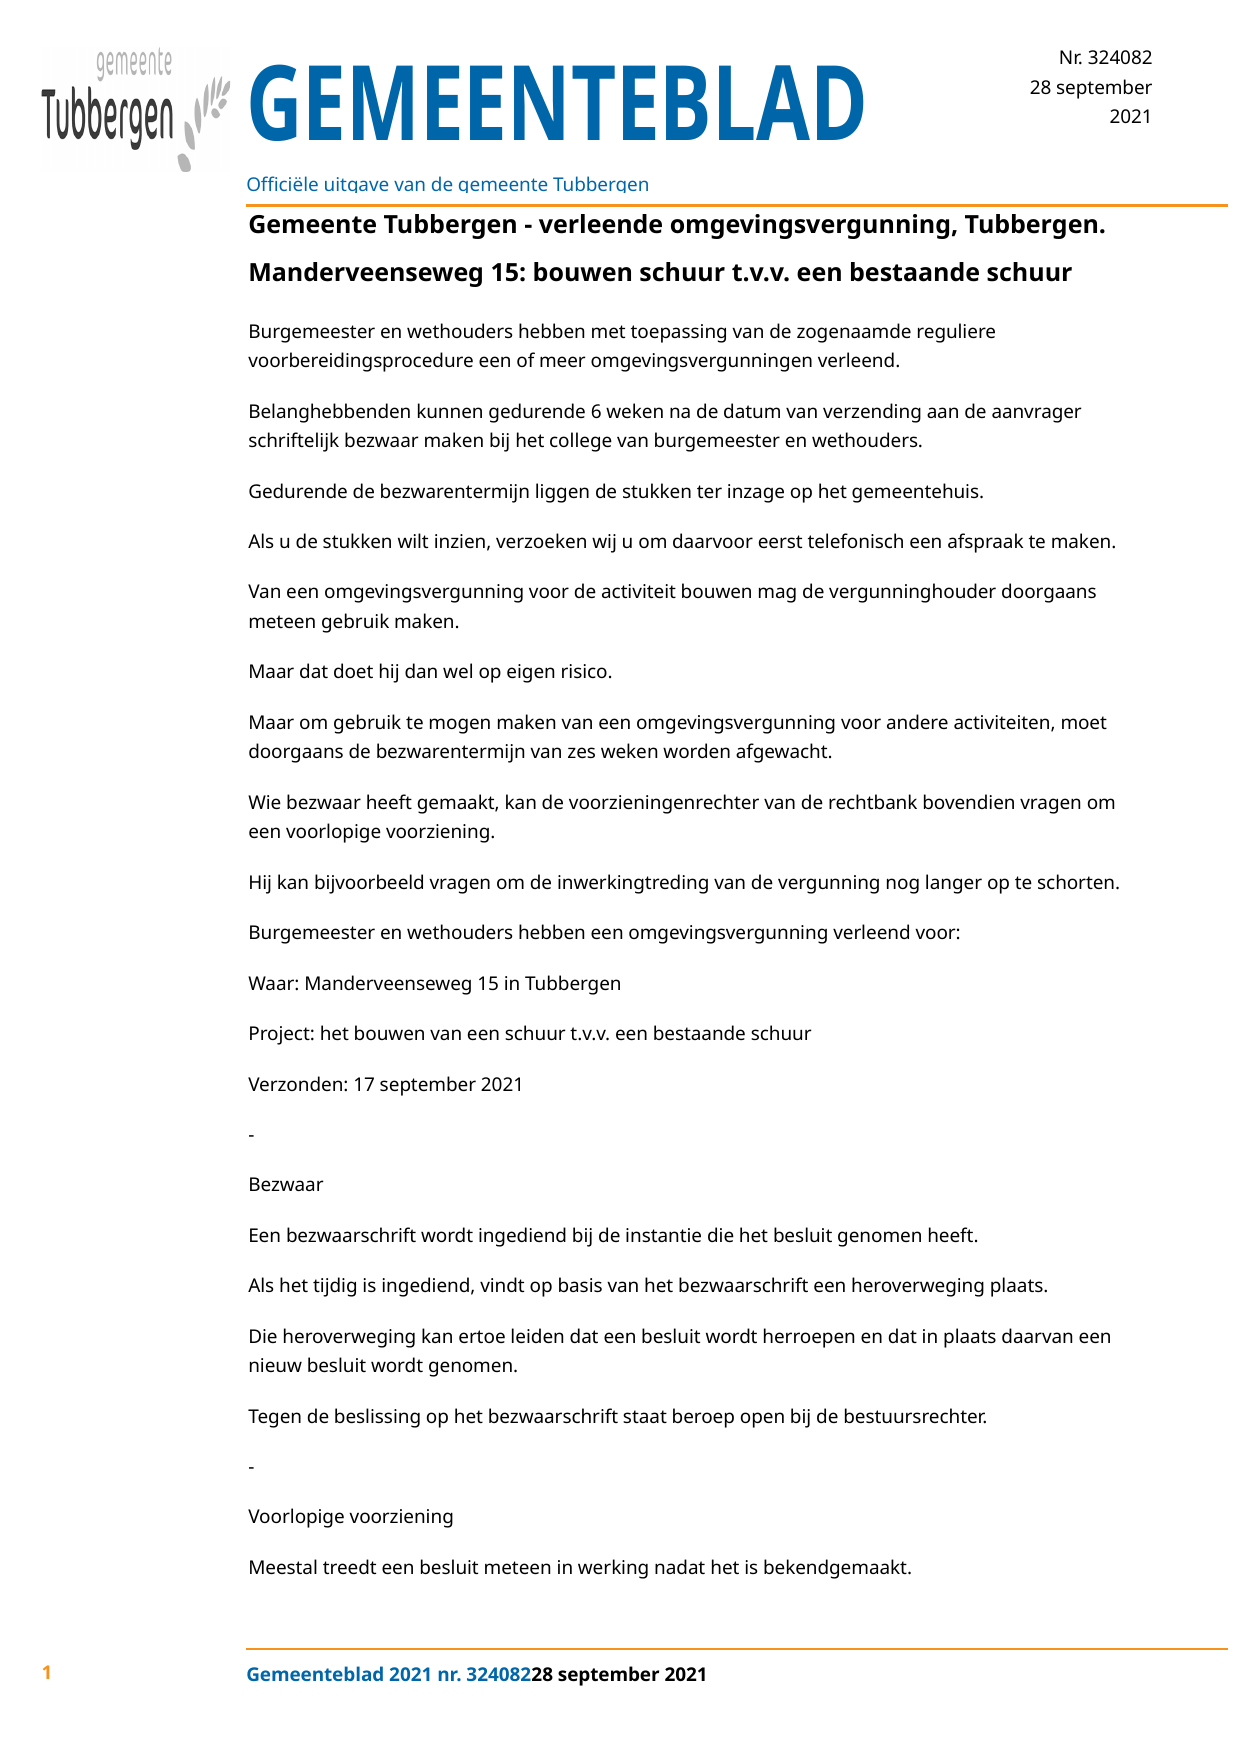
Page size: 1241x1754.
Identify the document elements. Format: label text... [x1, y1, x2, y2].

picture [41, 47, 231, 172]
text - [248, 1121, 1152, 1147]
text Als u de stukken wilt inzien, verzoeken wij u om daarvoor eerst telefonisch een afspraak te maken. [248, 528, 1152, 554]
text Maar om gebruik te mogen maken van een omgevingsvergunning voor andere activiteiten, moet doorgaans de bezwarentermijn van zes weken worden afgewacht. [248, 709, 1152, 764]
text Van een omgevingsvergunning voor de activiteit bouwen mag de vergunninghouder doorgaans meteen gebruik maken. [248, 579, 1152, 634]
text Een bezwaarschrift wordt ingediend bij de instantie die het besluit genomen heeft. [248, 1222, 1152, 1248]
text Project: het bouwen van een schuur t.v.v. een bestaande schuur [248, 1020, 1152, 1046]
text Meestal treedt een besluit meteen in werking nadat het is bekendgemaakt. [248, 1554, 1152, 1580]
text - [248, 1453, 1152, 1479]
text Voorlopige voorziening [248, 1504, 1152, 1529]
text Bezwaar [248, 1172, 1152, 1197]
text Die heroverweging kan ertoe leiden dat een besluit wordt herroepen en dat in plaats daarvan een nieuw besluit wordt genomen. [248, 1323, 1152, 1378]
text Hij kan bijvoorbeeld vragen om de inwerkingtreding van de vergunning nog langer op te schorten. [248, 869, 1152, 895]
text Belanghebbenden kunnen gedurende 6 weken na de datum van verzending aan de aanvrager schriftelijk bezwaar maken bij het college van burgemeester en wethouders. [248, 398, 1152, 453]
text Waar: Manderveenseweg 15 in Tubbergen [248, 970, 1152, 996]
text Wie bezwaar heeft gemaakt, kan de voorzieningenrechter van de rechtbank bovendien vragen om een voorlopige voorziening. [248, 789, 1152, 844]
text Gemeente Tubbergen - verleende omgevingsvergunning, Tubbergen. Manderveenseweg 15: bouwen schuur t.v.v. een bestaande schuur [248, 207, 1152, 288]
text Burgemeester en wethouders hebben een omgevingsvergunning verleend voor: [248, 919, 1152, 945]
text Gedurende de bezwarentermijn liggen de stukken ter inzage op het gemeentehuis. [248, 478, 1152, 504]
text Tegen de beslissing op het bezwaarschrift staat beroep open bij de bestuursrechter. [248, 1403, 1152, 1429]
text Burgemeester en wethouders hebben met toepassing van de zogenaamde reguliere voorbereidingsprocedure een of meer omgevingsvergunningen verleend. [248, 318, 1152, 373]
text Verzonden: 17 september 2021 [248, 1071, 1152, 1097]
text Maar dat doet hij dan wel op eigen risico. [248, 659, 1152, 684]
text Als het tijdig is ingediend, vindt op basis van het bezwaarschrift een heroverweging plaats. [248, 1272, 1152, 1298]
